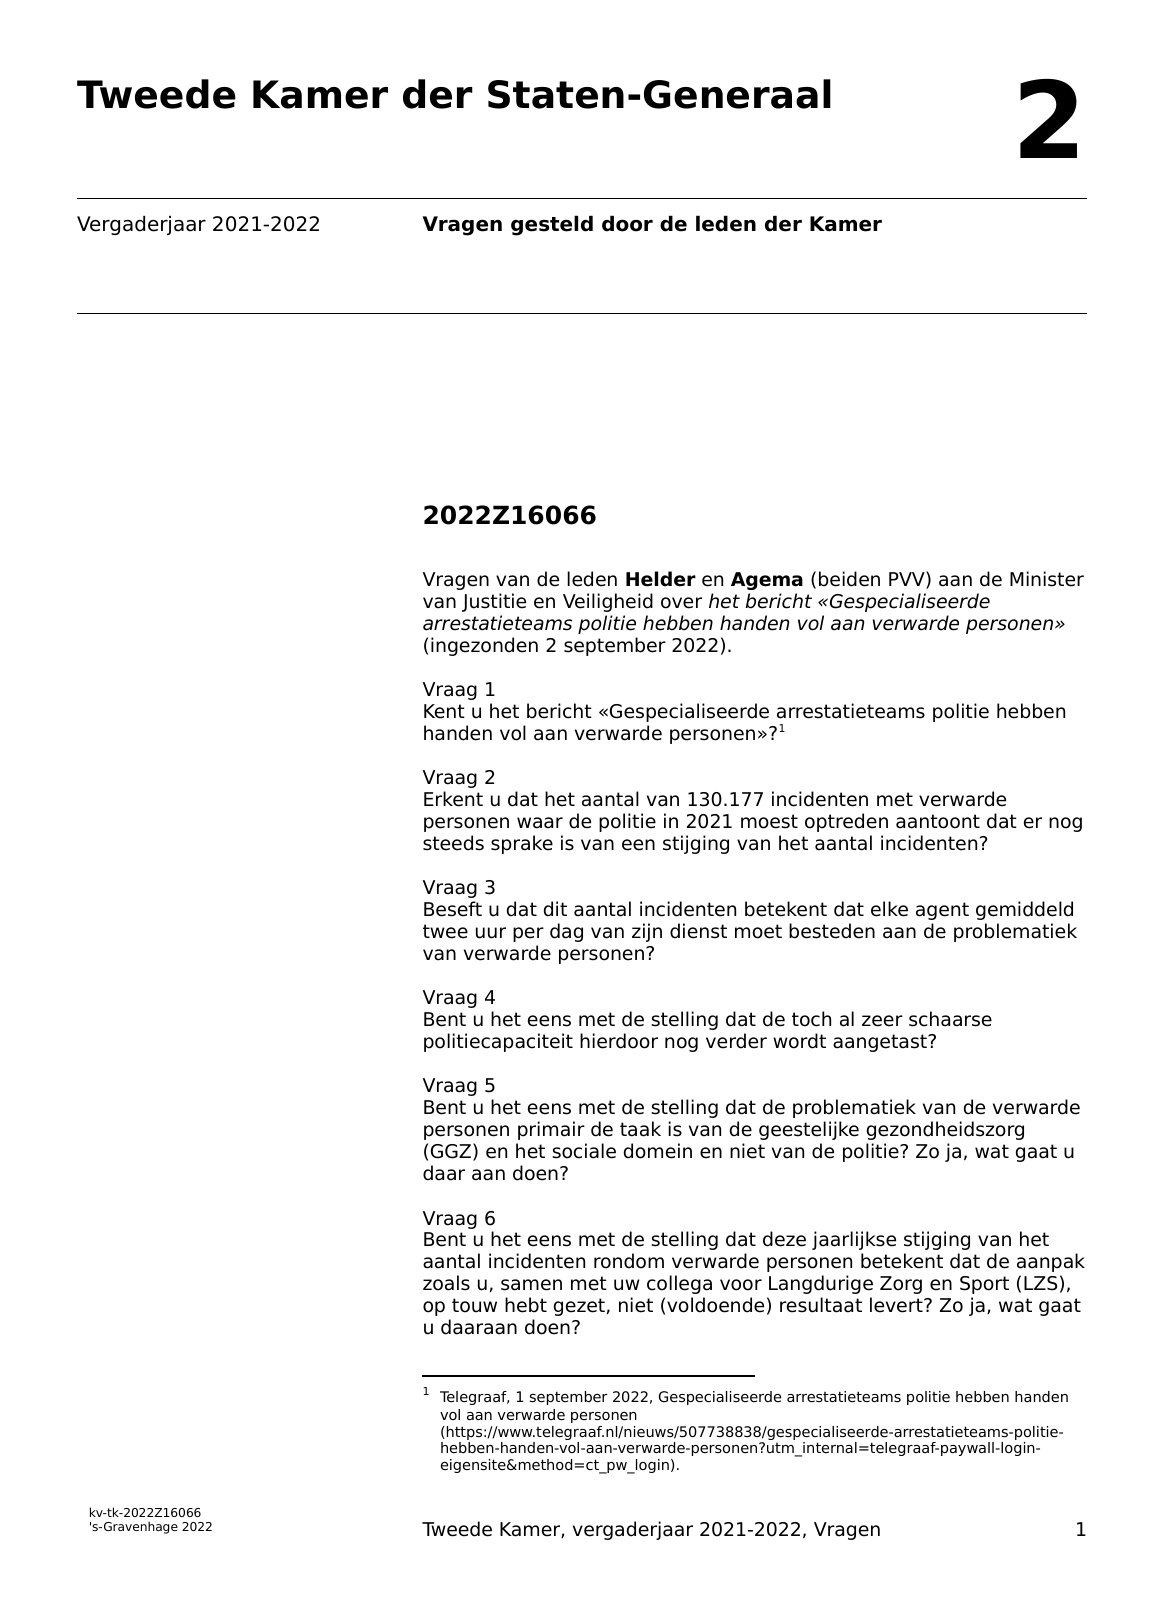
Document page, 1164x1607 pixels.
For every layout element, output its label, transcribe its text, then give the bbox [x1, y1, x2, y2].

text Beseft u dat dit aantal incidenten betekent dat elke agent gemiddeld twee uur per dag van zijn dienst moet besteden aan de problematiek van verwarde personen? [422, 899, 1087, 965]
text Vraag 1 [422, 679, 1087, 701]
table_cell Vragen gesteld door de leden der Kamer [422, 199, 1087, 313]
text Kent u het bericht «Gespecialiseerde arrestatieteams politie hebben handen vol aan verwarde personen»? [422, 701, 1087, 745]
text Vraag 5 [422, 1075, 1087, 1097]
text Bent u het eens met de stelling dat deze jaarlijkse stijging van het aantal incidenten rondom verwarde personen betekent dat de aanpak zoals u, samen met uw collega voor Langdurige Zorg en Sport (LZS), op touw hebt gezet, niet (voldoende) resultaat levert? Zo ja, wat gaat u daaraan doen? [422, 1229, 1087, 1339]
text Vragen van de leden Helder en Agema (beiden PVV) aan de Minister van Justitie en Veiligheid over het bericht «Gespecialiseerde arrestatieteams politie hebben handen vol aan verwarde personen» (ingezonden 2 september 2022). [422, 569, 1087, 657]
text kv-tk-2022Z16066 [88, 1506, 323, 1520]
text Vraag 6 [422, 1207, 1087, 1229]
text Bent u het eens met de stelling dat de problematiek van de verwarde personen primair de taak is van de geestelijke gezondheidszorg (GGZ) en het sociale domein en niet van de politie? Zo ja, wat gaat u daar aan doen? [422, 1097, 1087, 1185]
table_header 2 [886, 59, 1087, 198]
text Vraag 3 [422, 877, 1087, 899]
table_cell Vergaderjaar 2021-2022 [77, 199, 422, 313]
text Vraag 4 [422, 987, 1087, 1009]
text 2022Z16066 [422, 501, 1087, 531]
table_header Tweede Kamer der Staten-Generaal [77, 59, 886, 198]
text Bent u het eens met de stelling dat de toch al zeer schaarse politiecapaciteit hierdoor nog verder wordt aangetast? [422, 1009, 1087, 1053]
text Vraag 2 [422, 767, 1087, 789]
text 's-Gravenhage 2022 [88, 1520, 323, 1534]
text Erkent u dat het aantal van 130.177 incidenten met verwarde personen waar de politie in 2021 moest optreden aantoont dat er nog steeds sprake is van een stijging van het aantal incidenten? [422, 789, 1087, 855]
text Telegraaf, 1 september 2022, Gespecialiseerde arrestatieteams politie hebben handen vol aan verwarde personen (https://www.telegraaf.nl/nieuws/507738838/gespecialiseerde-arrestatieteams-politie-hebben-handen-vol-aan-verwarde-personen?utm_internal=telegraaf-paywall-login-eigensite&method=ct_pw_login). [422, 1385, 1087, 1474]
